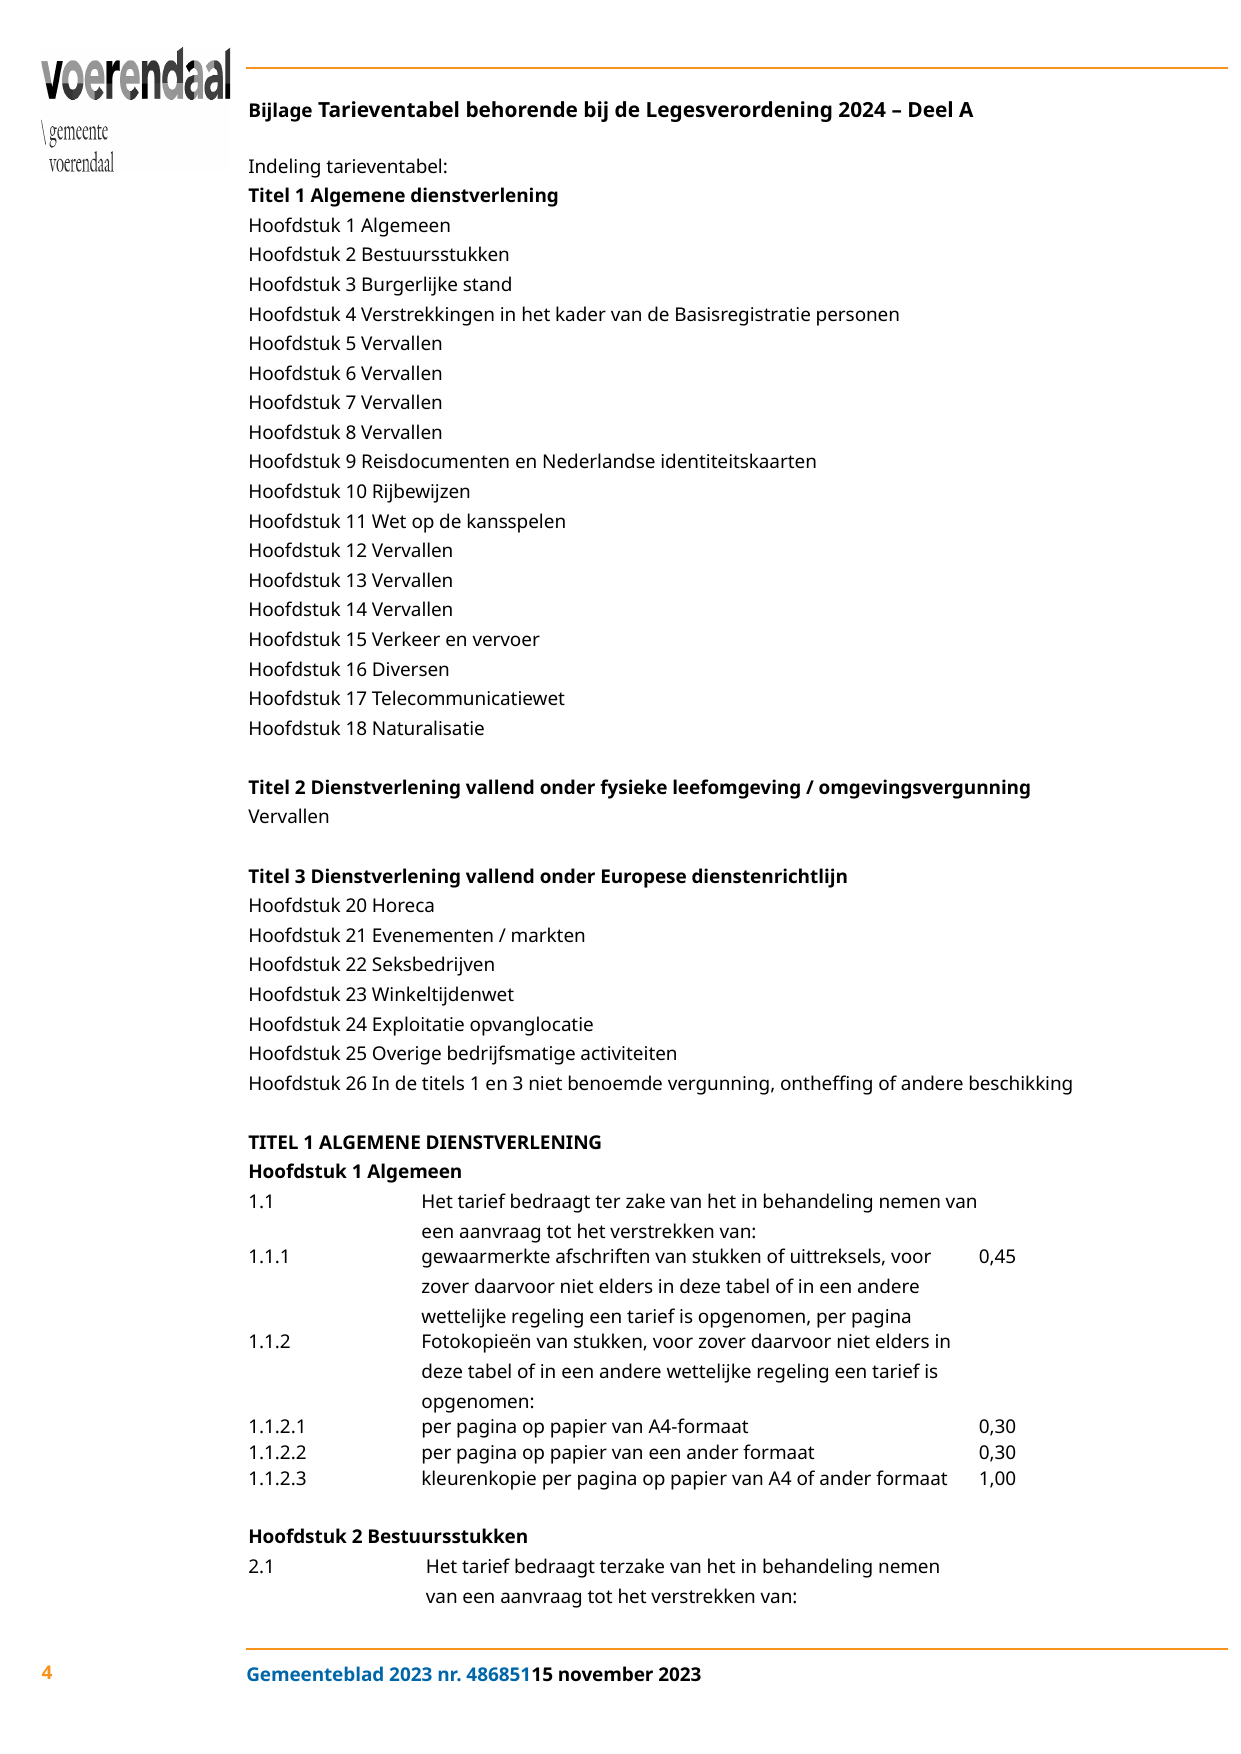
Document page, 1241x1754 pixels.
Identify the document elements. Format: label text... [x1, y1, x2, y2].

text Hoofdstuk 14 Vervallen [248, 597, 1152, 622]
text Hoofdstuk 3 Burgerlijke stand [248, 271, 1152, 297]
text Hoofdstuk 23 Winkeltijdenwet [248, 981, 1152, 1007]
text Hoofdstuk 21 Evenementen / markten [248, 922, 1152, 948]
text Hoofdstuk 1 Algemeen [248, 1159, 1152, 1184]
text Hoofdstuk 6 Vervallen [248, 360, 1152, 386]
table_header 1.1 [248, 1189, 421, 1244]
table_cell kleurenkopie per pagina op papier van A4 of ander formaat [421, 1465, 978, 1491]
text Hoofdstuk 10 Rijbewijzen [248, 478, 1152, 504]
text Hoofdstuk 1 Algemeen [248, 212, 1152, 238]
table_cell 1.1.2 [248, 1329, 421, 1413]
table_cell 0,45 [979, 1244, 1152, 1329]
table_cell [979, 1329, 1152, 1413]
table_cell per pagina op papier van A4-formaat [421, 1414, 978, 1439]
text Bijlage Tarieventabel behorende bij de Legesverordening 2024 – Deel A [248, 95, 1152, 123]
text Hoofdstuk 2 Bestuursstukken [248, 1523, 1152, 1549]
text Titel 1 Algemene dienstverlening [248, 182, 1152, 208]
table_cell 1.1.2.1 [248, 1414, 421, 1439]
text Hoofdstuk 7 Vervallen [248, 389, 1152, 415]
table_header Het tarief bedraagt terzake van het in behandeling nemen van een aanvraag tot het verstrekken van: [426, 1553, 974, 1608]
table_cell 1.1.1 [248, 1244, 421, 1329]
text Hoofdstuk 15 Verkeer en vervoer [248, 626, 1152, 652]
text TITEL 1 ALGEMENE DIENSTVERLENING [248, 1129, 1152, 1155]
text Hoofdstuk 4 Verstrekkingen in het kader van de Basisregistratie personen [248, 301, 1152, 327]
table_cell 1.1.2.2 [248, 1439, 421, 1465]
text Hoofdstuk 2 Bestuursstukken [248, 242, 1152, 267]
picture [41, 47, 231, 172]
text Hoofdstuk 12 Vervallen [248, 537, 1152, 563]
text Hoofdstuk 9 Reisdocumenten en Nederlandse identiteitskaarten [248, 449, 1152, 474]
text Hoofdstuk 16 Diversen [248, 656, 1152, 682]
text Titel 2 Dienstverlening vallend onder fysieke leefomgeving / omgevingsvergunning [248, 774, 1152, 800]
text Hoofdstuk 24 Exploitatie opvanglocatie [248, 1011, 1152, 1037]
table_cell gewaarmerkte afschriften van stukken of uittreksels, voor zover daarvoor niet elders in deze tabel of in een andere wettelijke regeling een tarief is opgenomen, per pagina [421, 1244, 978, 1329]
text Hoofdstuk 17 Telecommunicatiewet [248, 685, 1152, 711]
text Hoofdstuk 22 Seksbedrijven [248, 952, 1152, 977]
text Vervallen [248, 804, 1152, 829]
table_cell Fotokopieën van stukken, voor zover daarvoor niet elders in deze tabel of in een andere wettelijke regeling een tarief is opgenomen: [421, 1329, 978, 1413]
table_cell 1.1.2.3 [248, 1465, 421, 1491]
table_cell 0,30 [979, 1414, 1152, 1439]
text Indeling tarieventabel: [248, 153, 1152, 179]
table_cell per pagina op papier van een ander formaat [421, 1439, 978, 1465]
text Hoofdstuk 11 Wet op de kansspelen [248, 508, 1152, 534]
table_header Het tarief bedraagt ter zake van het in behandeling nemen van een aanvraag tot het verstrekken van: [421, 1189, 978, 1244]
text Hoofdstuk 8 Vervallen [248, 419, 1152, 445]
table_header [974, 1553, 1152, 1608]
text Hoofdstuk 5 Vervallen [248, 330, 1152, 356]
text Hoofdstuk 20 Horeca [248, 892, 1152, 918]
text Hoofdstuk 18 Naturalisatie [248, 715, 1152, 741]
table_header 2.1 [248, 1553, 426, 1608]
text Hoofdstuk 26 In de titels 1 en 3 niet benoemde vergunning, ontheffing of andere beschikking [248, 1070, 1152, 1096]
text Hoofdstuk 13 Vervallen [248, 567, 1152, 593]
table_header [979, 1189, 1152, 1244]
table_cell 0,30 [979, 1439, 1152, 1465]
table_cell 1,00 [979, 1465, 1152, 1491]
text Hoofdstuk 25 Overige bedrijfsmatige activiteiten [248, 1040, 1152, 1066]
text Titel 3 Dienstverlening vallend onder Europese dienstenrichtlijn [248, 863, 1152, 889]
